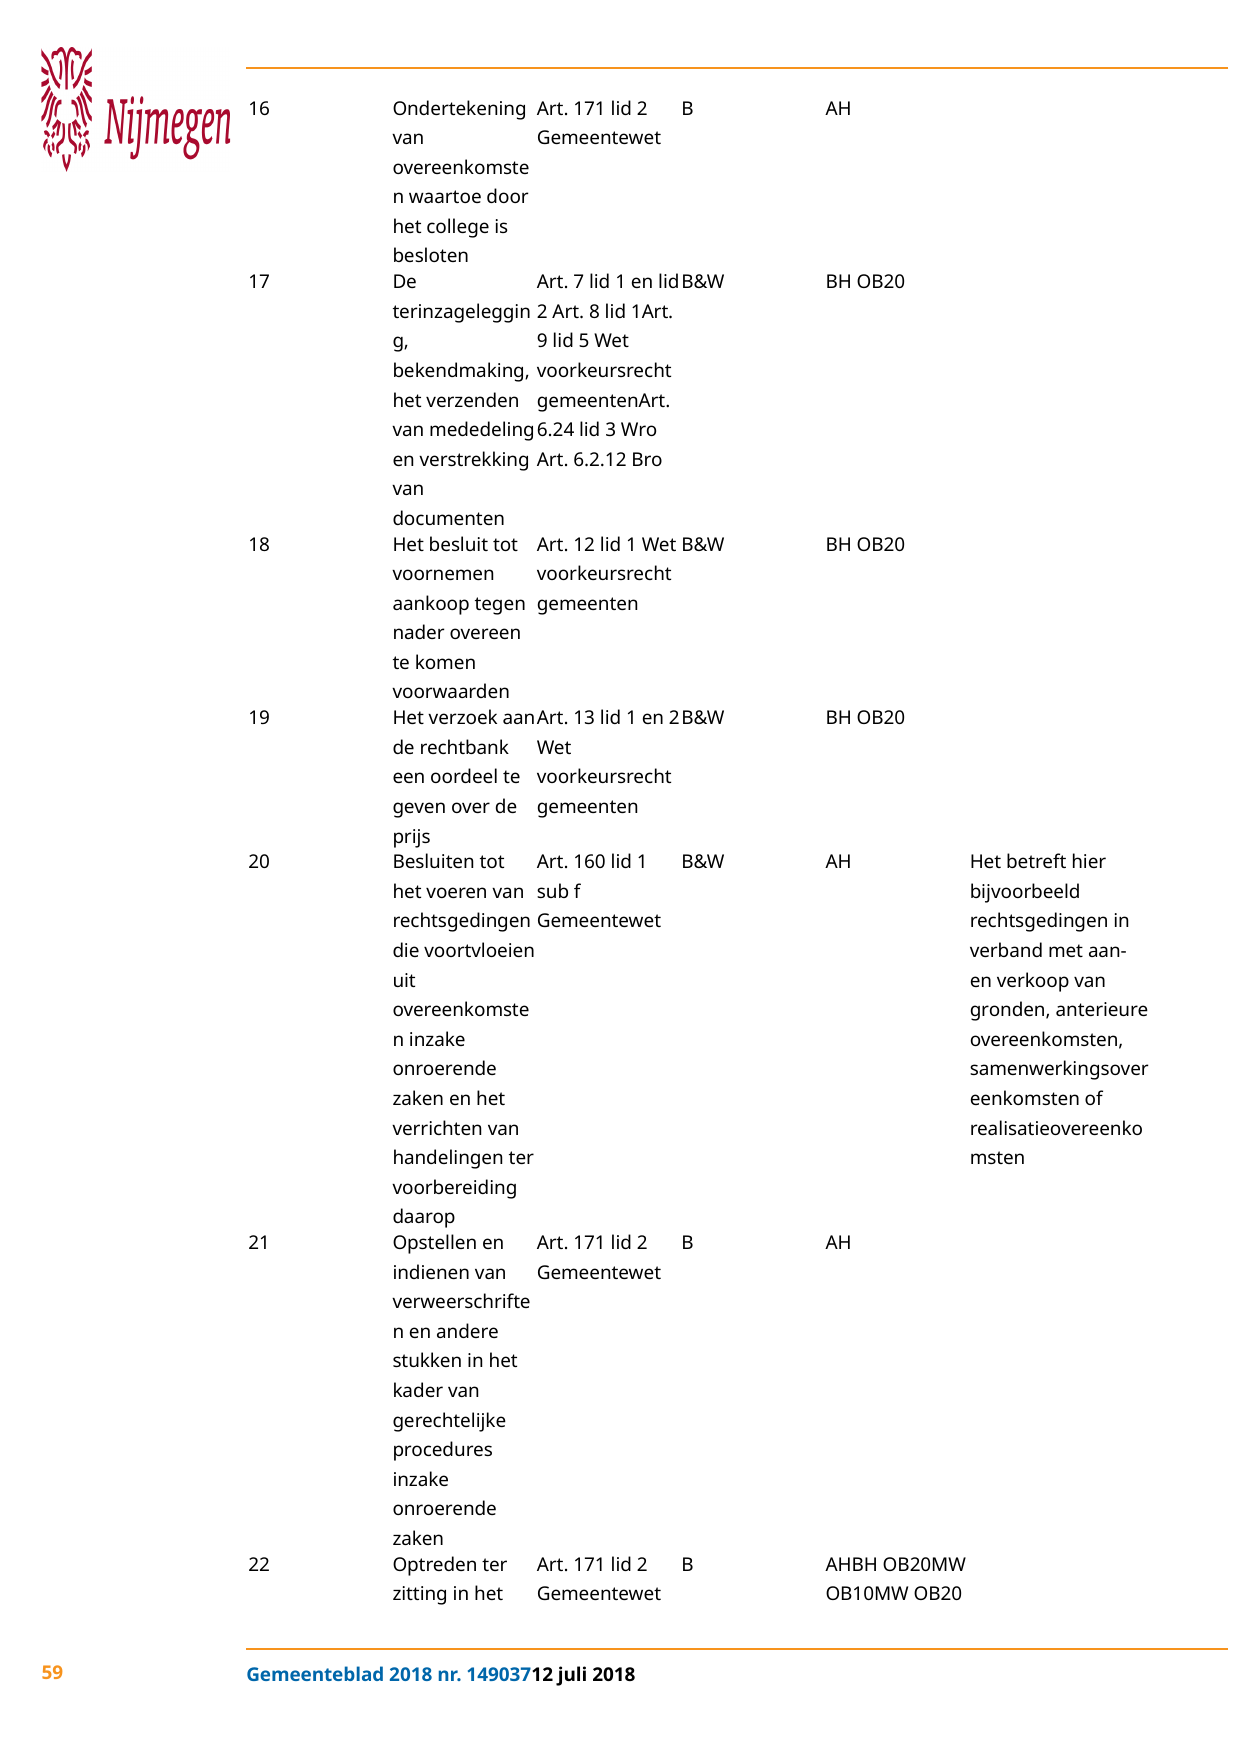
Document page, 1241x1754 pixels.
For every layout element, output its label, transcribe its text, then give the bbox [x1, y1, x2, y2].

table_cell B [681, 1551, 825, 1606]
table_cell B&W [681, 705, 825, 848]
table_cell B&W [681, 531, 825, 704]
table_cell Ondertekening van overeenkomsten waartoe door het college is besloten [392, 95, 537, 268]
table_cell BH OB20 [825, 531, 969, 704]
picture [41, 47, 231, 172]
table_cell Het betreft hier bijvoorbeeld rechtsgedingen in verband met aan- en verkoop van gronden, anterieure overeenkomsten, samenwerkingsovereenkomsten of realisatieovereenkomsten [970, 849, 1152, 1229]
table_cell Art. 160 lid 1 sub f Gemeentewet [537, 849, 681, 1229]
table_cell [970, 269, 1152, 531]
table_cell Art. 12 lid 1 Wet voorkeursrecht gemeenten [537, 531, 681, 704]
table_cell Art. 13 lid 1 en 2 Wet voorkeursrecht gemeenten [537, 705, 681, 848]
table_cell AH [825, 95, 969, 268]
table_cell AH [825, 1229, 969, 1551]
table_cell B [681, 1229, 825, 1551]
table_cell AHBH OB20MW OB10MW OB20 [825, 1551, 969, 1606]
table_cell Het verzoek aan de rechtbank een oordeel te geven over de prijs [392, 705, 537, 848]
table_cell Opstellen en indienen van verweerschriften en andere stukken in het kader van gerechtelijke procedures inzake onroerende zaken [392, 1229, 537, 1551]
table_cell 18 [248, 531, 392, 704]
table_cell 16 [248, 95, 392, 268]
table_cell B&W [681, 269, 825, 531]
table_cell 21 [248, 1229, 392, 1551]
table_cell Art. 171 lid 2 Gemeentewet [537, 1551, 681, 1606]
table_cell De terinzagelegging, bekendmaking, het verzenden van mededeling en verstrekking van documenten [392, 269, 537, 531]
table_cell B&W [681, 849, 825, 1229]
table_cell BH OB20 [825, 705, 969, 848]
table_cell [970, 95, 1152, 268]
table_cell 19 [248, 705, 392, 848]
table_cell Optreden ter zitting in het [392, 1551, 537, 1606]
table_cell 22 [248, 1551, 392, 1606]
table_cell [970, 1229, 1152, 1551]
table_cell 20 [248, 849, 392, 1229]
table_cell Art. 171 lid 2 Gemeentewet [537, 95, 681, 268]
table_cell [970, 705, 1152, 848]
table_cell [970, 531, 1152, 704]
table_cell B [681, 95, 825, 268]
table_cell Art. 7 lid 1 en lid 2 Art. 8 lid 1Art. 9 lid 5 Wet voorkeursrecht gemeentenArt. 6.24 lid 3 Wro Art. 6.2.12 Bro [537, 269, 681, 531]
table_cell Art. 171 lid 2 Gemeentewet [537, 1229, 681, 1551]
table_cell 17 [248, 269, 392, 531]
table_cell [970, 1551, 1152, 1606]
table_cell Besluiten tot het voeren van rechtsgedingen die voortvloeien uit overeenkomsten inzake onroerende zaken en het verrichten van handelingen ter voorbereiding daarop [392, 849, 537, 1229]
table_cell BH OB20 [825, 269, 969, 531]
table_cell AH [825, 849, 969, 1229]
table_cell Het besluit tot voornemen aankoop tegen nader overeen te komen voorwaarden [392, 531, 537, 704]
